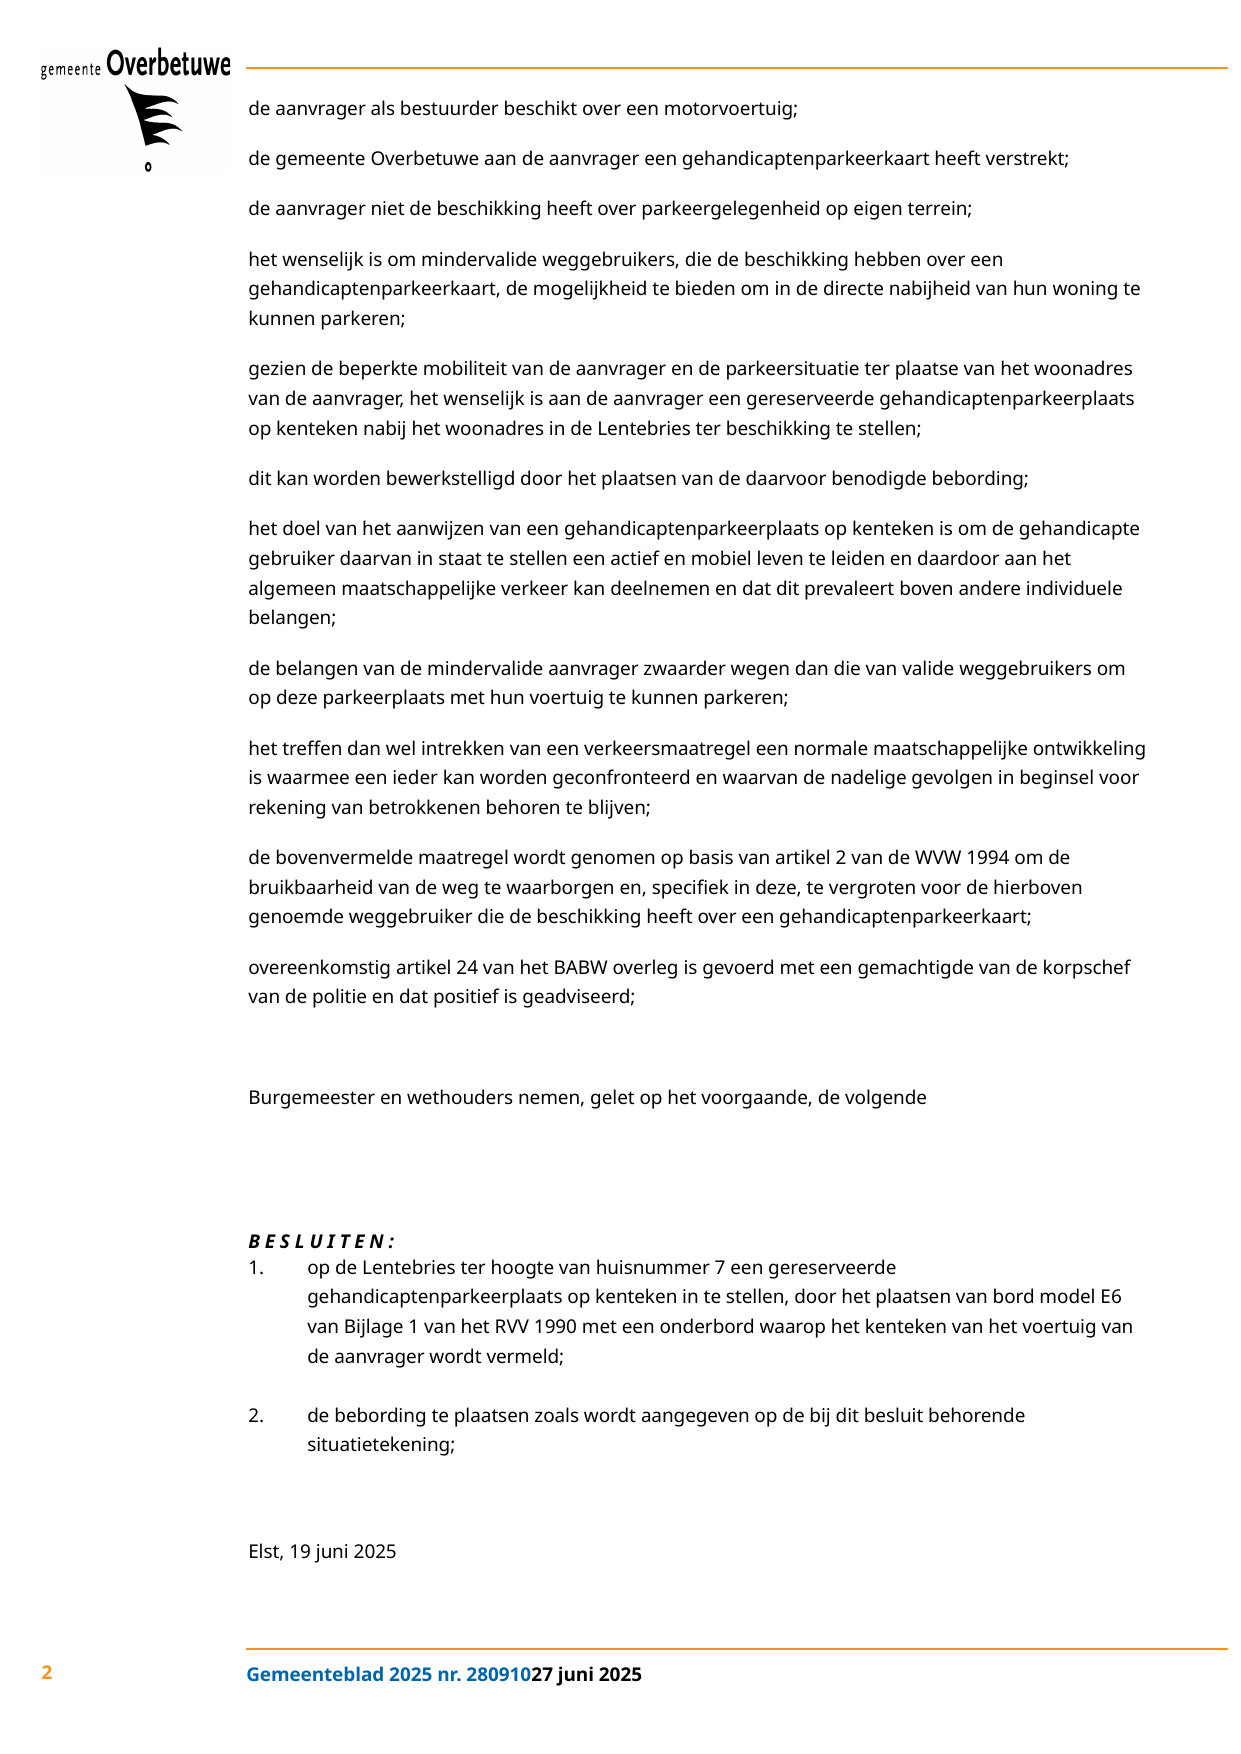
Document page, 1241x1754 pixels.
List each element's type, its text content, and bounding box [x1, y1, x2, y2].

text Elst, 19 juni 2025 [248, 1538, 1152, 1564]
text Burgemeester en wethouders nemen, gelet op het voorgaande, de volgende [248, 1084, 1152, 1110]
text de aanvrager niet de beschikking heeft over parkeergelegenheid op eigen terrein; [248, 196, 1152, 221]
text B E S L U I T E N : [248, 1228, 1152, 1254]
text dit kan worden bewerkstelligd door het plaatsen van de daarvoor benodigde bebording; [248, 465, 1152, 491]
text de belangen van de mindervalide aanvrager zwaarder wegen dan die van valide weggebruikers om op deze parkeerplaats met hun voertuig te kunnen parkeren; [248, 655, 1152, 710]
text de aanvrager als bestuurder beschikt over een motorvoertuig; [248, 95, 1152, 121]
picture [41, 47, 231, 172]
text de bovenvermelde maatregel wordt genomen op basis van artikel 2 van de WVW 1994 om de bruikbaarheid van de weg te waarborgen en, specifiek in deze, te vergroten voor de hierboven genoemde weggebruiker die de beschikking heeft over een gehandicaptenparkeerkaart; [248, 844, 1152, 929]
text de gemeente Overbetuwe aan de aanvrager een gehandicaptenparkeerkaart heeft verstrekt; [248, 145, 1152, 171]
list op de Lentebries ter hoogte van huisnummer 7 een gereserveerde gehandicaptenparkeerplaats op kenteken in te stellen, door het plaatsen van bord model E6 van Bijlage 1 van het RVV 1990 met een onderbord waarop het kenteken van het voertuig van de aanvrager wordt vermeld; [248, 1254, 1152, 1368]
text het treffen dan wel intrekken van een verkeersmaatregel een normale maatschappelijke ontwikkeling is waarmee een ieder kan worden geconfronteerd en waarvan de nadelige gevolgen in beginsel voor rekening van betrokkenen behoren te blijven; [248, 735, 1152, 820]
text het doel van het aanwijzen van een gehandicaptenparkeerplaats op kenteken is om de gehandicapte gebruiker daarvan in staat te stellen een actief en mobiel leven te leiden en daardoor aan het algemeen maatschappelijke verkeer kan deelnemen en dat dit prevaleert boven andere individuele belangen; [248, 516, 1152, 630]
text gezien de beperkte mobiliteit van de aanvrager en de parkeersituatie ter plaatse van het woonadres van de aanvrager, het wenselijk is aan de aanvrager een gereserveerde gehandicaptenparkeerplaats op kenteken nabij het woonadres in de Lentebries ter beschikking te stellen; [248, 356, 1152, 441]
list de bebording te plaatsen zoals wordt aangegeven op de bij dit besluit behorende situatietekening; [248, 1402, 1152, 1457]
text het wenselijk is om mindervalide weggebruikers, die de beschikking hebben over een gehandicaptenparkeerkaart, de mogelijkheid te bieden om in de directe nabijheid van hun woning te kunnen parkeren; [248, 246, 1152, 331]
text overeenkomstig artikel 24 van het BABW overleg is gevoerd met een gemachtigde van de korpschef van de politie en dat positief is geadviseerd; [248, 954, 1152, 1009]
